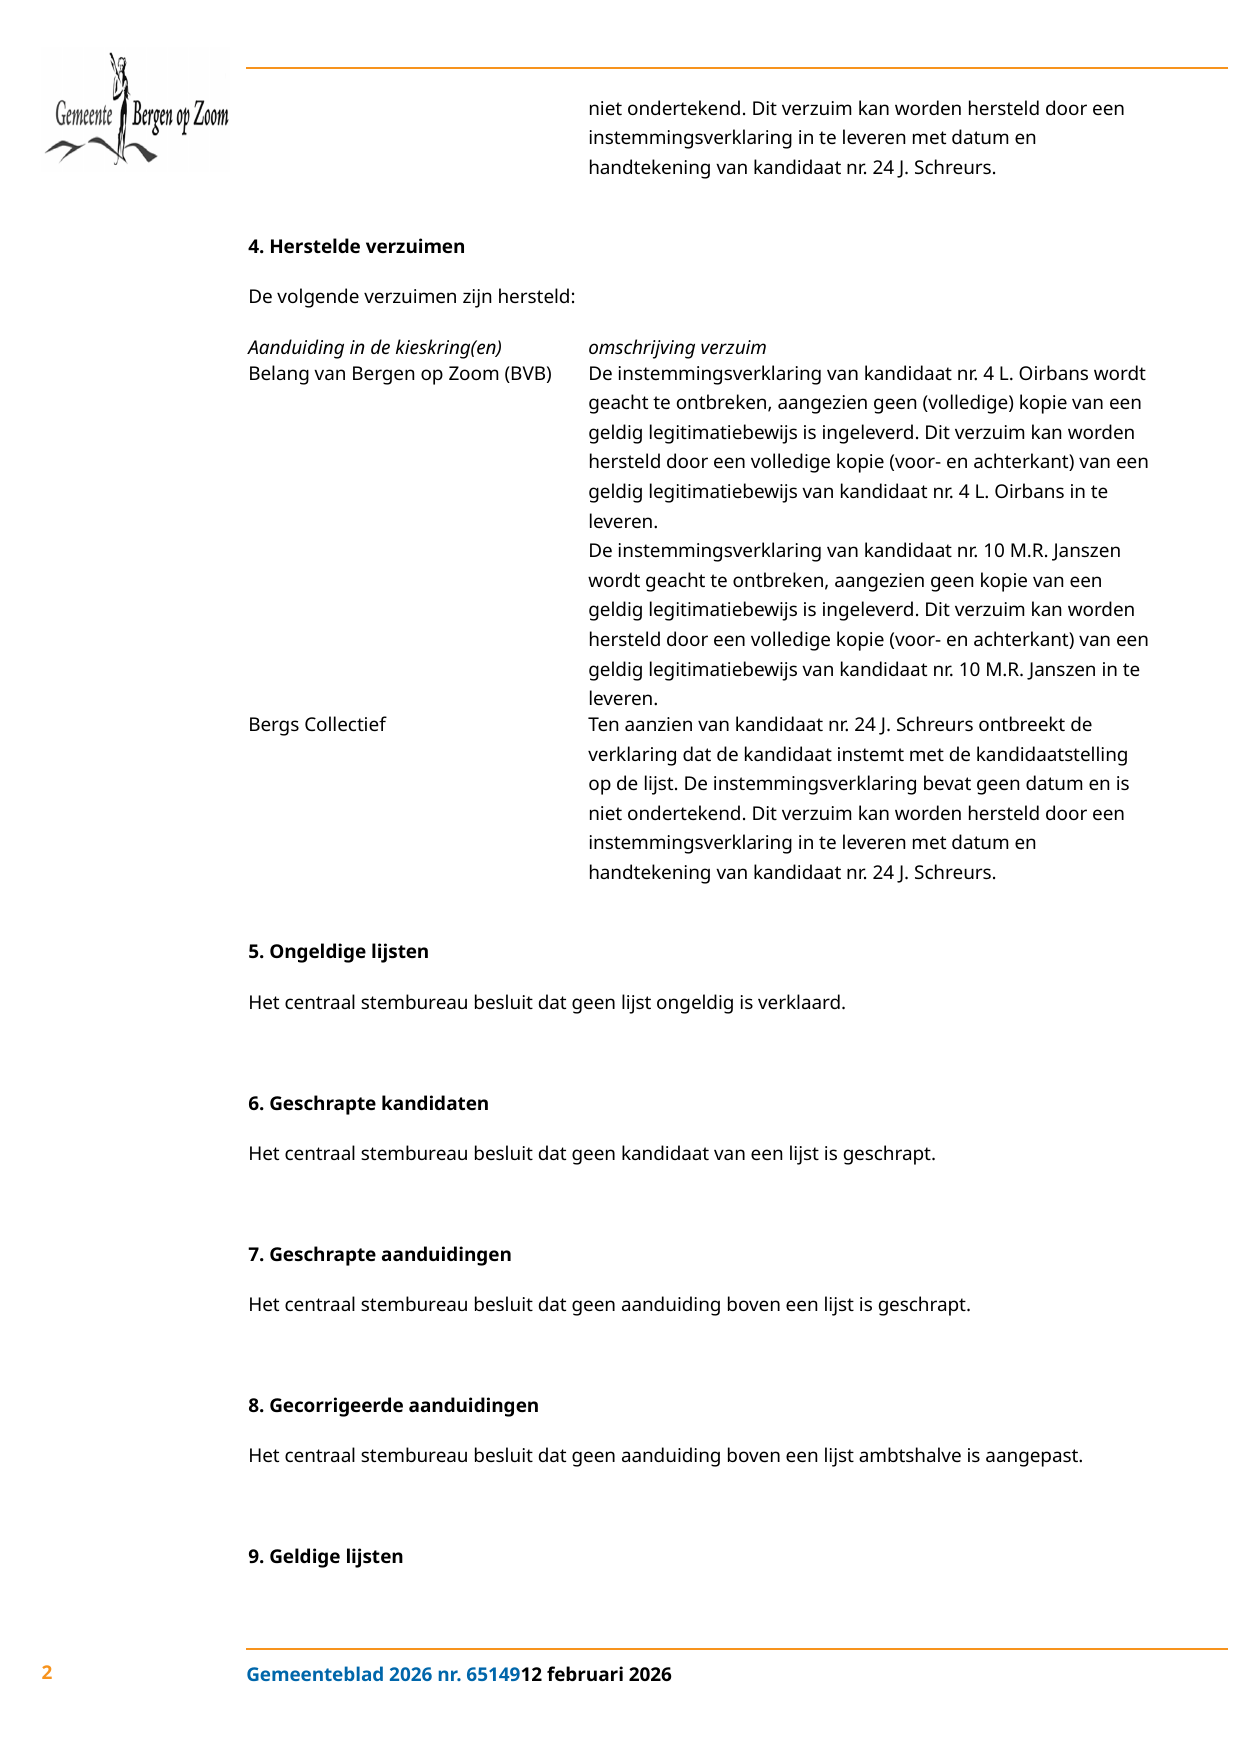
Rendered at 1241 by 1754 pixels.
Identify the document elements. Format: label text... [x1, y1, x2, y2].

text Het centraal stembureau besluit dat geen aanduiding boven een lijst is geschrapt. [248, 1291, 1152, 1317]
table_cell [248, 95, 588, 180]
picture [41, 47, 231, 172]
text 8. Gecorrigeerde aanduidingen [248, 1392, 1152, 1418]
table_cell Ten aanzien van kandidaat nr. 24 J. Schreurs ontbreekt de verklaring dat de kandidaat instemt met de kandidaatstelling op de lijst. De instemmingsverklaring bevat geen datum en is niet ondertekend. Dit verzuim kan worden hersteld door een instemmingsverklaring in te leveren met datum en handtekening van kandidaat nr. 24 J. Schreurs. [588, 711, 1152, 885]
table_header Aanduiding in de kieskring(en) [248, 334, 588, 360]
text 6. Geschrapte kandidaten [248, 1090, 1152, 1115]
table_cell De instemmingsverklaring van kandidaat nr. 4 L. Oirbans wordt geacht te ontbreken, aangezien geen (volledige) kopie van een geldig legitimatiebewijs is ingeleverd. Dit verzuim kan worden hersteld door een volledige kopie (voor- en achterkant) van een geldig legitimatiebewijs van kandidaat nr. 4 L. Oirbans in te leveren. De instemmingsverklaring van kandidaat nr. 10 M.R. Janszen wordt geacht te ontbreken, aangezien geen kopie van een geldig legitimatiebewijs is ingeleverd. Dit verzuim kan worden hersteld door een volledige kopie (voor- en achterkant) van een geldig legitimatiebewijs van kandidaat nr. 10 M.R. Janszen in te leveren. [588, 360, 1152, 711]
table_header omschrijving verzuim [588, 334, 1152, 360]
table_cell niet ondertekend. Dit verzuim kan worden hersteld door een instemmingsverklaring in te leveren met datum en handtekening van kandidaat nr. 24 J. Schreurs. [588, 95, 1152, 180]
text 9. Geldige lijsten [248, 1543, 1152, 1569]
text 7. Geschrapte aanduidingen [248, 1241, 1152, 1267]
text 4. Herstelde verzuimen [248, 233, 1152, 259]
text Het centraal stembureau besluit dat geen lijst ongeldig is verklaard. [248, 989, 1152, 1014]
text Het centraal stembureau besluit dat geen kandidaat van een lijst is geschrapt. [248, 1140, 1152, 1166]
table_cell Belang van Bergen op Zoom (BVB) [248, 360, 588, 711]
text Het centraal stembureau besluit dat geen aanduiding boven een lijst ambtshalve is aangepast. [248, 1443, 1152, 1468]
text De volgende verzuimen zijn hersteld: [248, 284, 1152, 309]
text 5. Ongeldige lijsten [248, 938, 1152, 964]
table_cell Bergs Collectief [248, 711, 588, 885]
